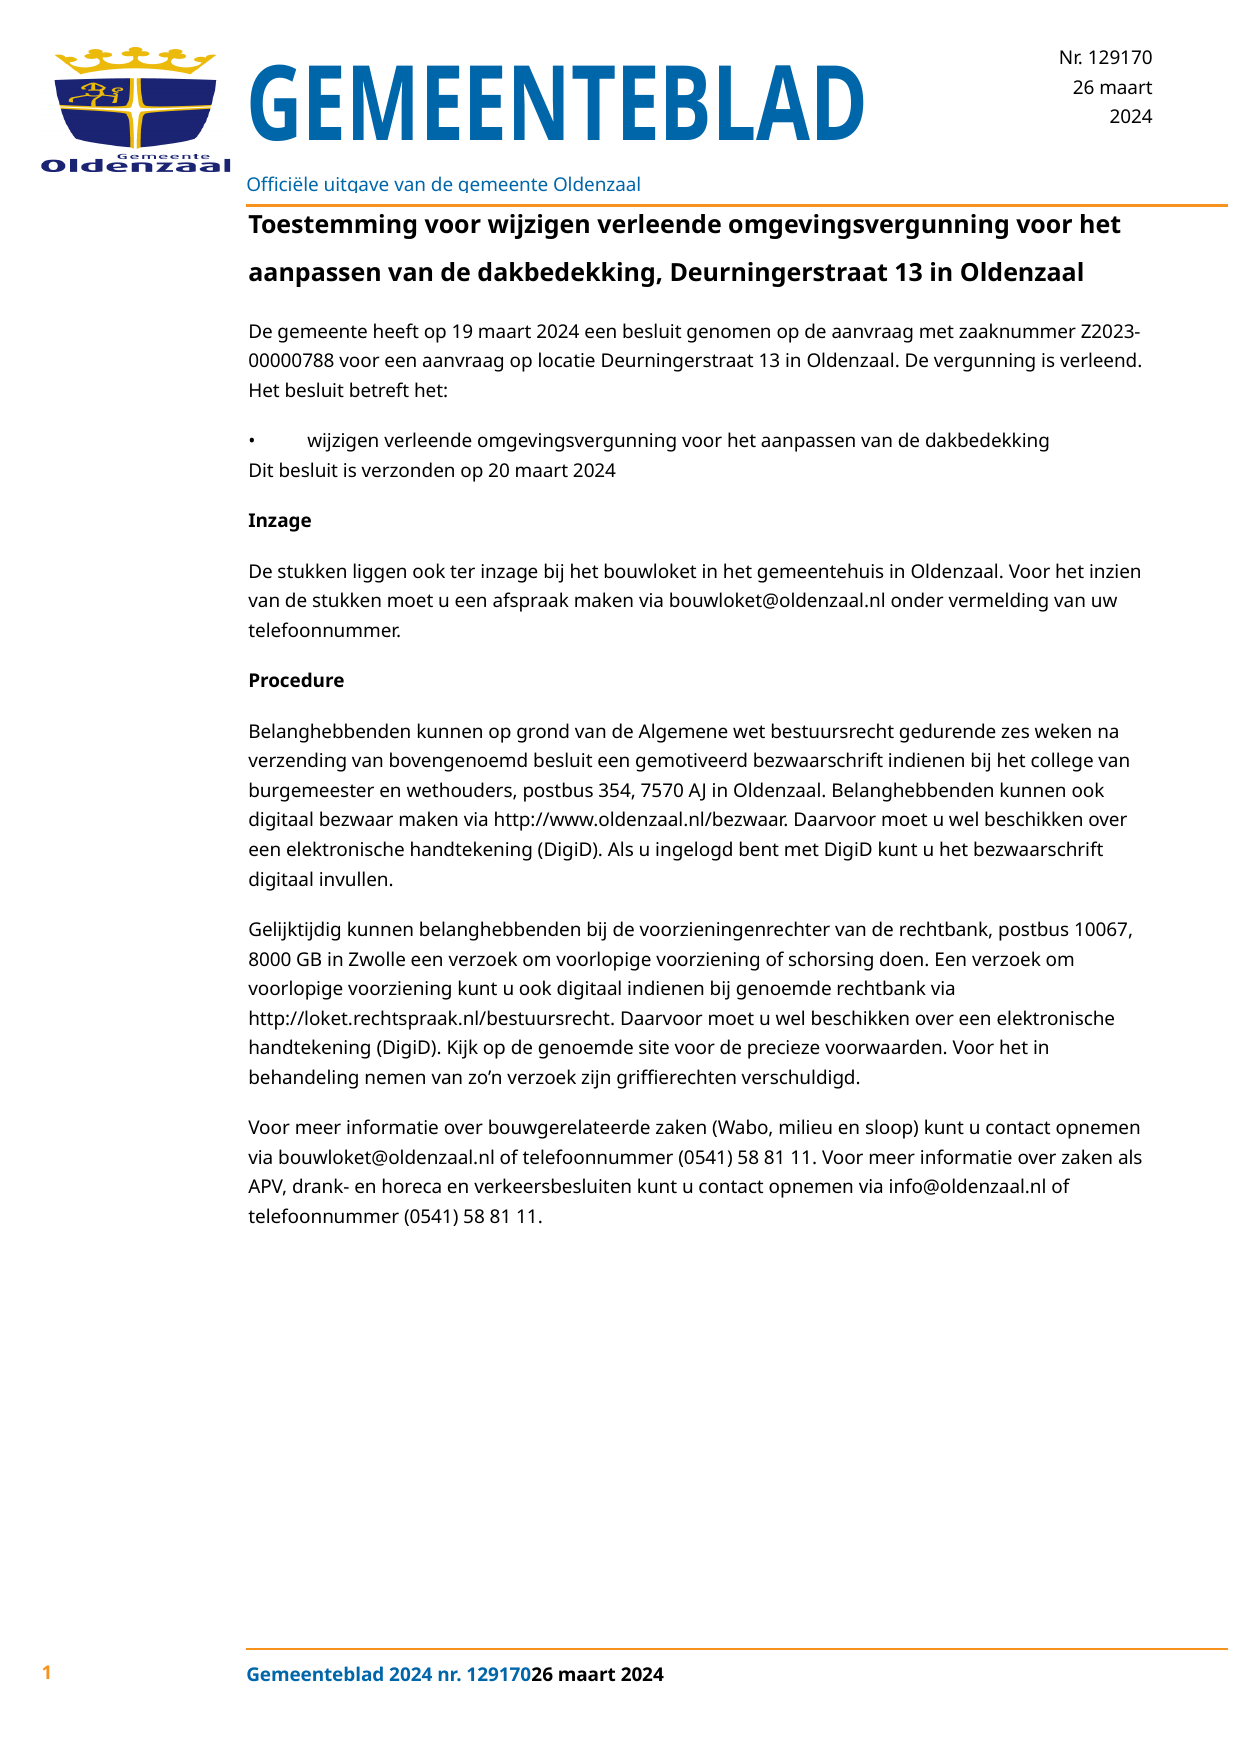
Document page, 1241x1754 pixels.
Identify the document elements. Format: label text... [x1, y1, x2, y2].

text Dit besluit is verzonden op 20 maart 2024 [248, 457, 1152, 483]
text Belanghebbenden kunnen op grond van de Algemene wet bestuursrecht gedurende zes weken na verzending van bovengenoemd besluit een gemotiveerd bezwaarschrift indienen bij het college van burgemeester en wethouders, postbus 354, 7570 AJ in Oldenzaal. Belanghebbenden kunnen ook digitaal bezwaar maken via http://www.oldenzaal.nl/bezwaar. Daarvoor moet u wel beschikken over een elektronische handtekening (DigiD). Als u ingelogd bent met DigiD kunt u het bezwaarschrift digitaal invullen. [248, 718, 1152, 892]
text Gelijktijdig kunnen belanghebbenden bij de voorzieningenrechter van de rechtbank, postbus 10067, 8000 GB in Zwolle een verzoek om voorlopige voorziening of schorsing doen. Een verzoek om voorlopige voorziening kunt u ook digitaal indienen bij genoemde rechtbank via http://loket.rechtspraak.nl/bestuursrecht. Daarvoor moet u wel beschikken over een elektronische handtekening (DigiD). Kijk op de genoemde site voor de precieze voorwaarden. Voor het in behandeling nemen van zo’n verzoek zijn griffierechten verschuldigd. [248, 916, 1152, 1090]
list wijzigen verleende omgevingsvergunning voor het aanpassen van de dakbedekking [248, 427, 1152, 453]
text Inzage [248, 507, 1152, 533]
text Voor meer informatie over bouwgerelateerde zaken (Wabo, milieu en sloop) kunt u contact opnemen via bouwloket@oldenzaal.nl of telefoonnummer (0541) 58 81 11. Voor meer informatie over zaken als APV, drank- en horeca en verkeersbesluiten kunt u contact opnemen via info@oldenzaal.nl of telefoonnummer (0541) 58 81 11. [248, 1114, 1152, 1229]
text De stukken liggen ook ter inzage bij het bouwloket in het gemeentehuis in Oldenzaal. Voor het inzien van de stukken moet u een afspraak maken via bouwloket@oldenzaal.nl onder vermelding van uw telefoonnummer. [248, 558, 1152, 643]
picture [41, 47, 231, 172]
text Toestemming voor wijzigen verleende omgevingsvergunning voor het aanpassen van de dakbedekking, Deurningerstraat 13 in Oldenzaal [248, 207, 1152, 288]
text Procedure [248, 667, 1152, 693]
text De gemeente heeft op 19 maart 2024 een besluit genomen op de aanvraag met zaaknummer Z2023-00000788 voor een aanvraag op locatie Deurningerstraat 13 in Oldenzaal. De vergunning is verleend. Het besluit betreft het: [248, 318, 1152, 403]
